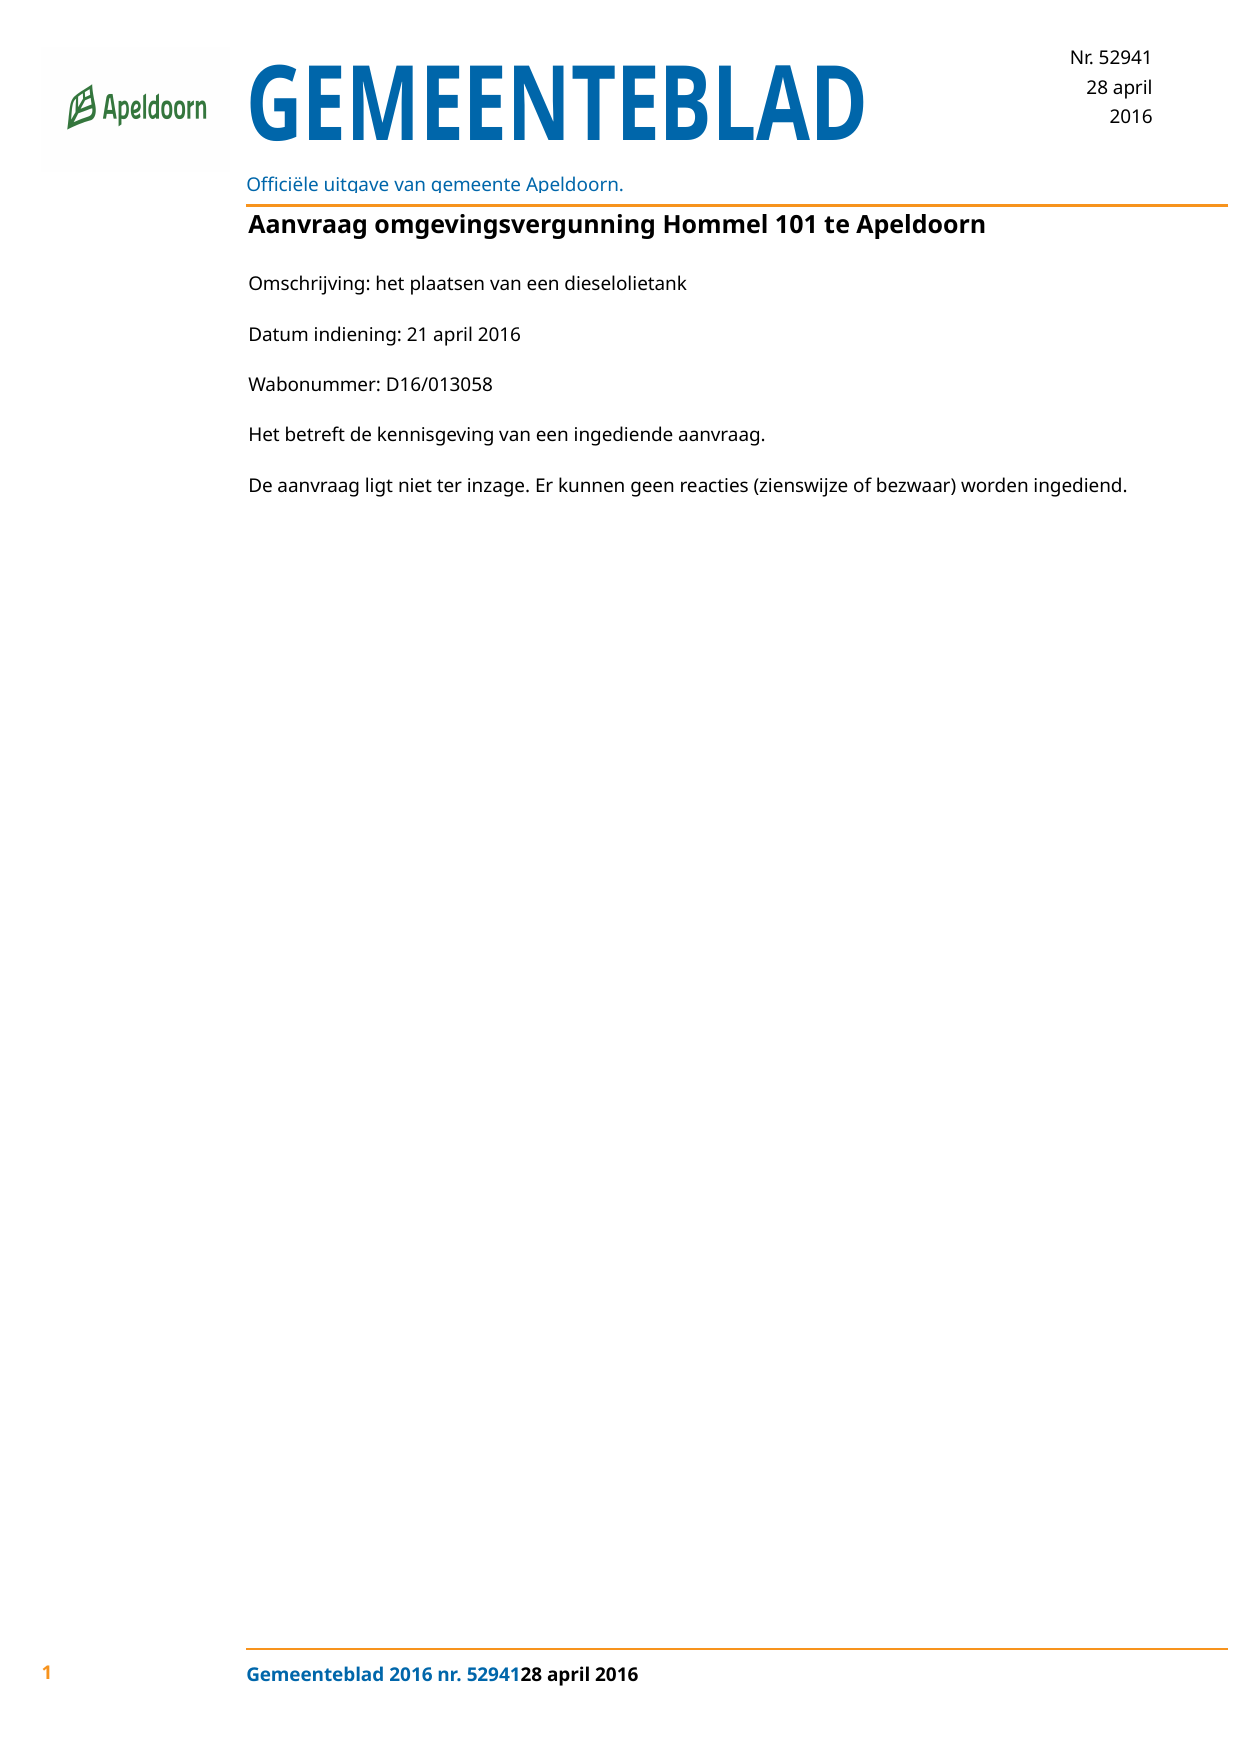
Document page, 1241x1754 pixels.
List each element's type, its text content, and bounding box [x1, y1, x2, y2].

text Wabonummer: D16/013058 [248, 371, 1152, 397]
text Aanvraag omgevingsvergunning Hommel 101 te Apeldoorn [248, 207, 1152, 241]
text Datum indiening: 21 april 2016 [248, 321, 1152, 346]
text Omschrijving: het plaatsen van een dieselolietank [248, 270, 1152, 296]
text De aanvraag ligt niet ter inzage. Er kunnen geen reacties (zienswijze of bezwaar) worden ingediend. [248, 472, 1152, 498]
picture [41, 47, 231, 172]
text Het betreft de kennisgeving van een ingediende aanvraag. [248, 422, 1152, 447]
